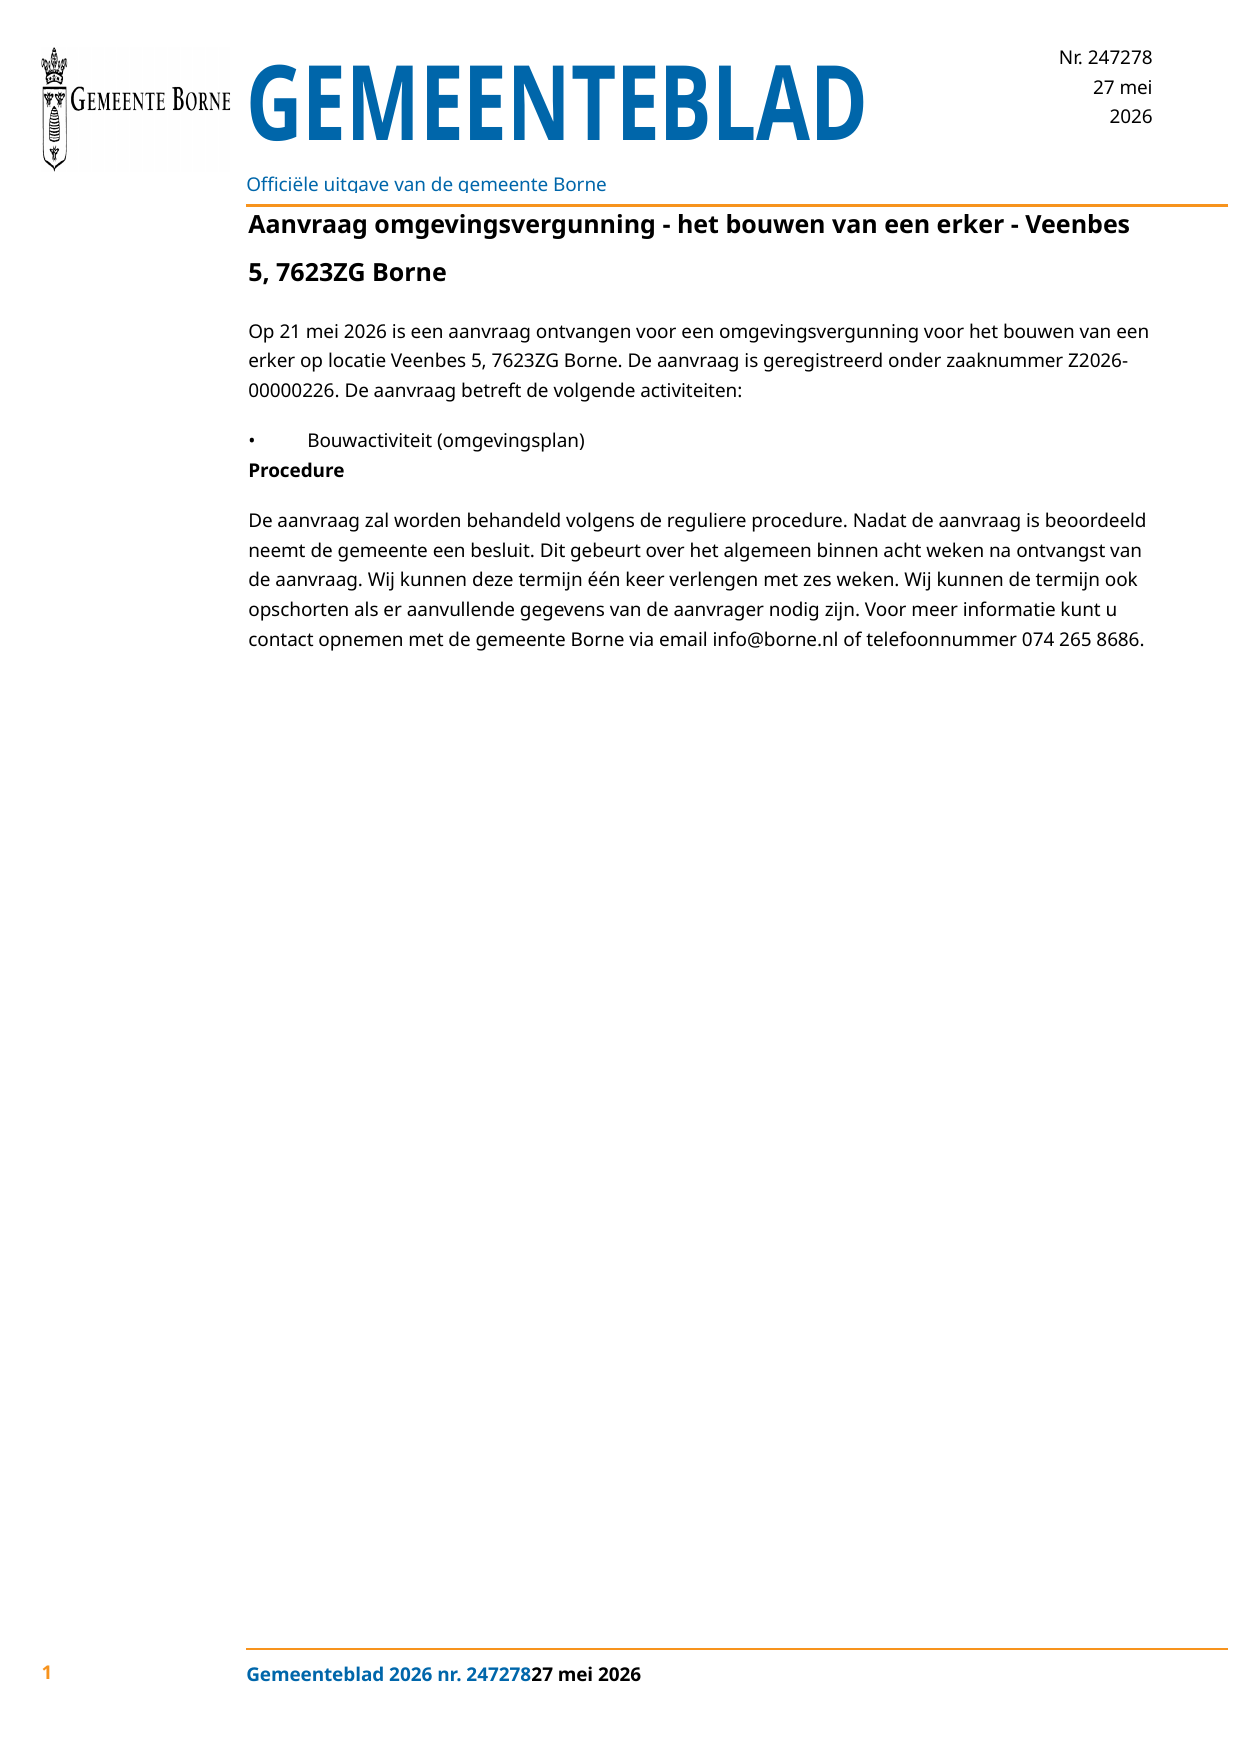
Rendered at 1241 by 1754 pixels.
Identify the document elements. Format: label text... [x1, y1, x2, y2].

text Procedure [248, 457, 1152, 483]
text Aanvraag omgevingsvergunning - het bouwen van een erker - Veenbes 5, 7623ZG Borne [248, 207, 1152, 288]
text Op 21 mei 2026 is een aanvraag ontvangen voor een omgevingsvergunning voor het bouwen van een erker op locatie Veenbes 5, 7623ZG Borne. De aanvraag is geregistreerd onder zaaknummer Z2026-00000226. De aanvraag betreft de volgende activiteiten: [248, 318, 1152, 403]
picture [41, 47, 231, 172]
list Bouwactiviteit (omgevingsplan) [248, 427, 1152, 453]
text De aanvraag zal worden behandeld volgens de reguliere procedure. Nadat de aanvraag is beoordeeld neemt de gemeente een besluit. Dit gebeurt over het algemeen binnen acht weken na ontvangst van de aanvraag. Wij kunnen deze termijn één keer verlengen met zes weken. Wij kunnen de termijn ook opschorten als er aanvullende gegevens van de aanvrager nodig zijn. Voor meer informatie kunt u contact opnemen met de gemeente Borne via email info@borne.nl of telefoonnummer 074 265 8686. [248, 507, 1152, 652]
